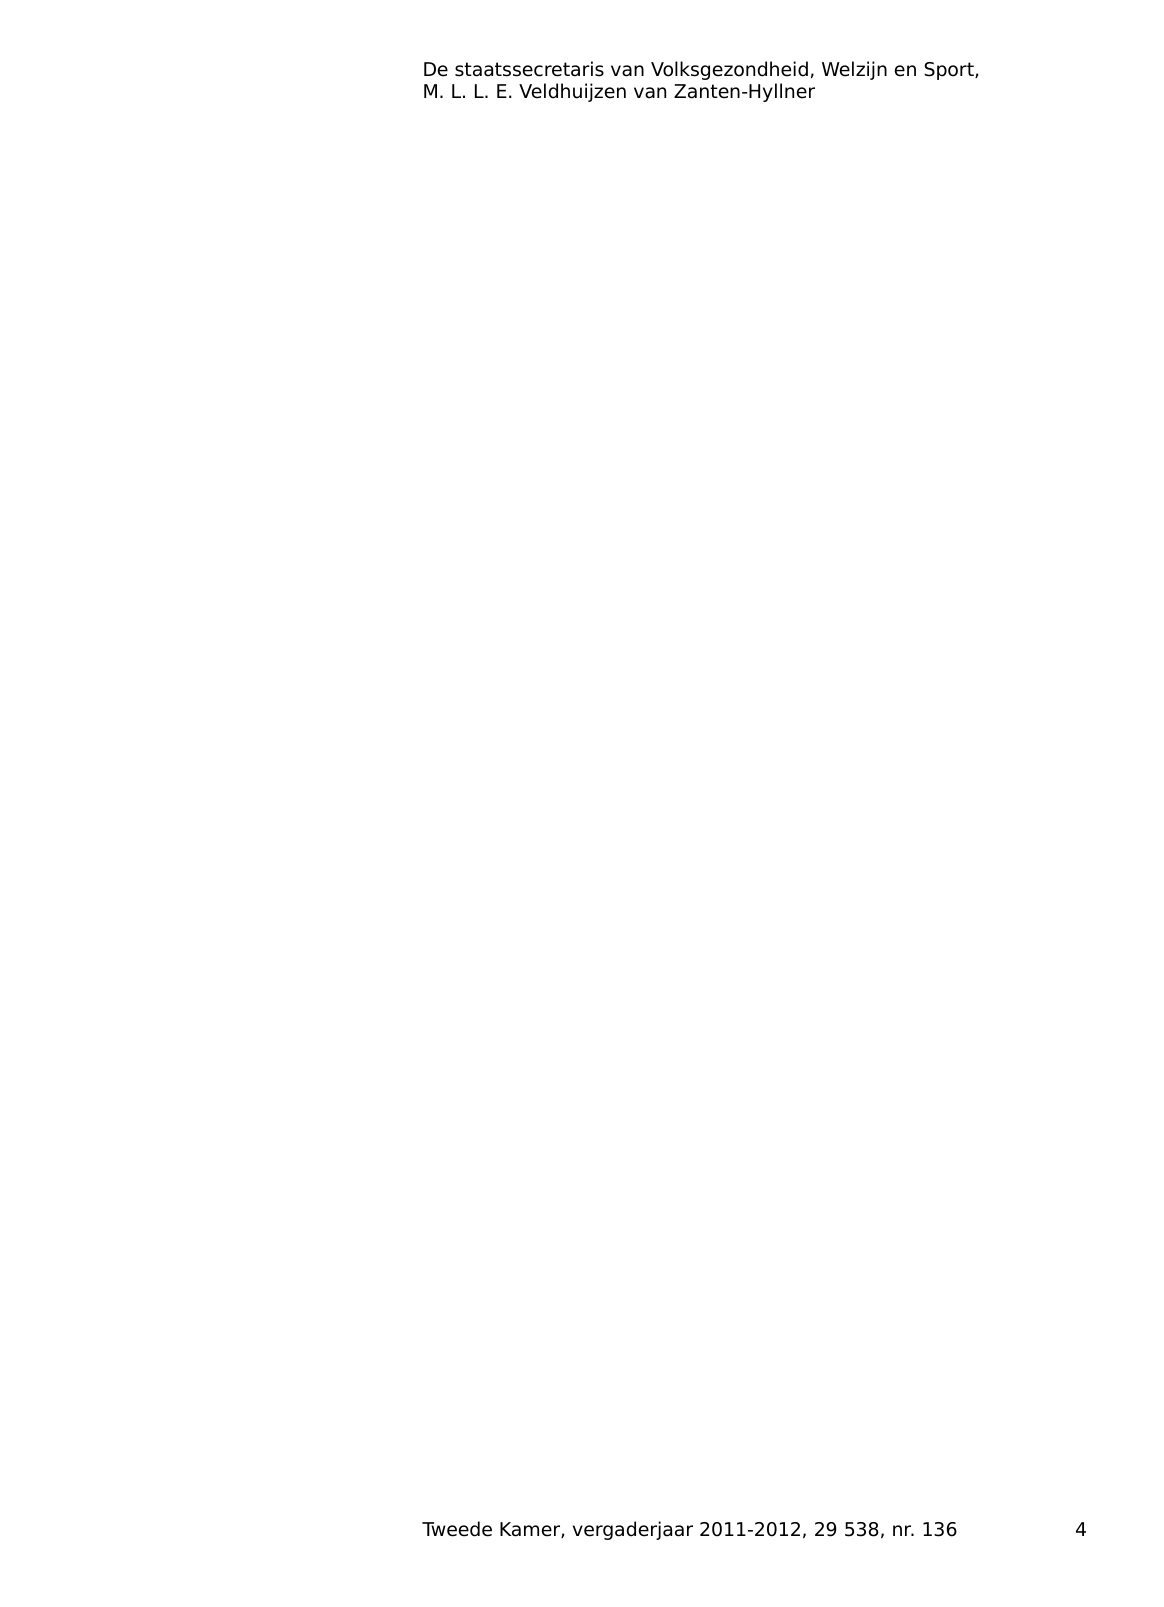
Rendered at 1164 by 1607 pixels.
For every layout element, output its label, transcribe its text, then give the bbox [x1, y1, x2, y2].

text De staatssecretaris van Volksgezondheid, Welzijn en Sport, M. L. L. E. Veldhuijzen van Zanten-Hyllner [422, 59, 1087, 103]
